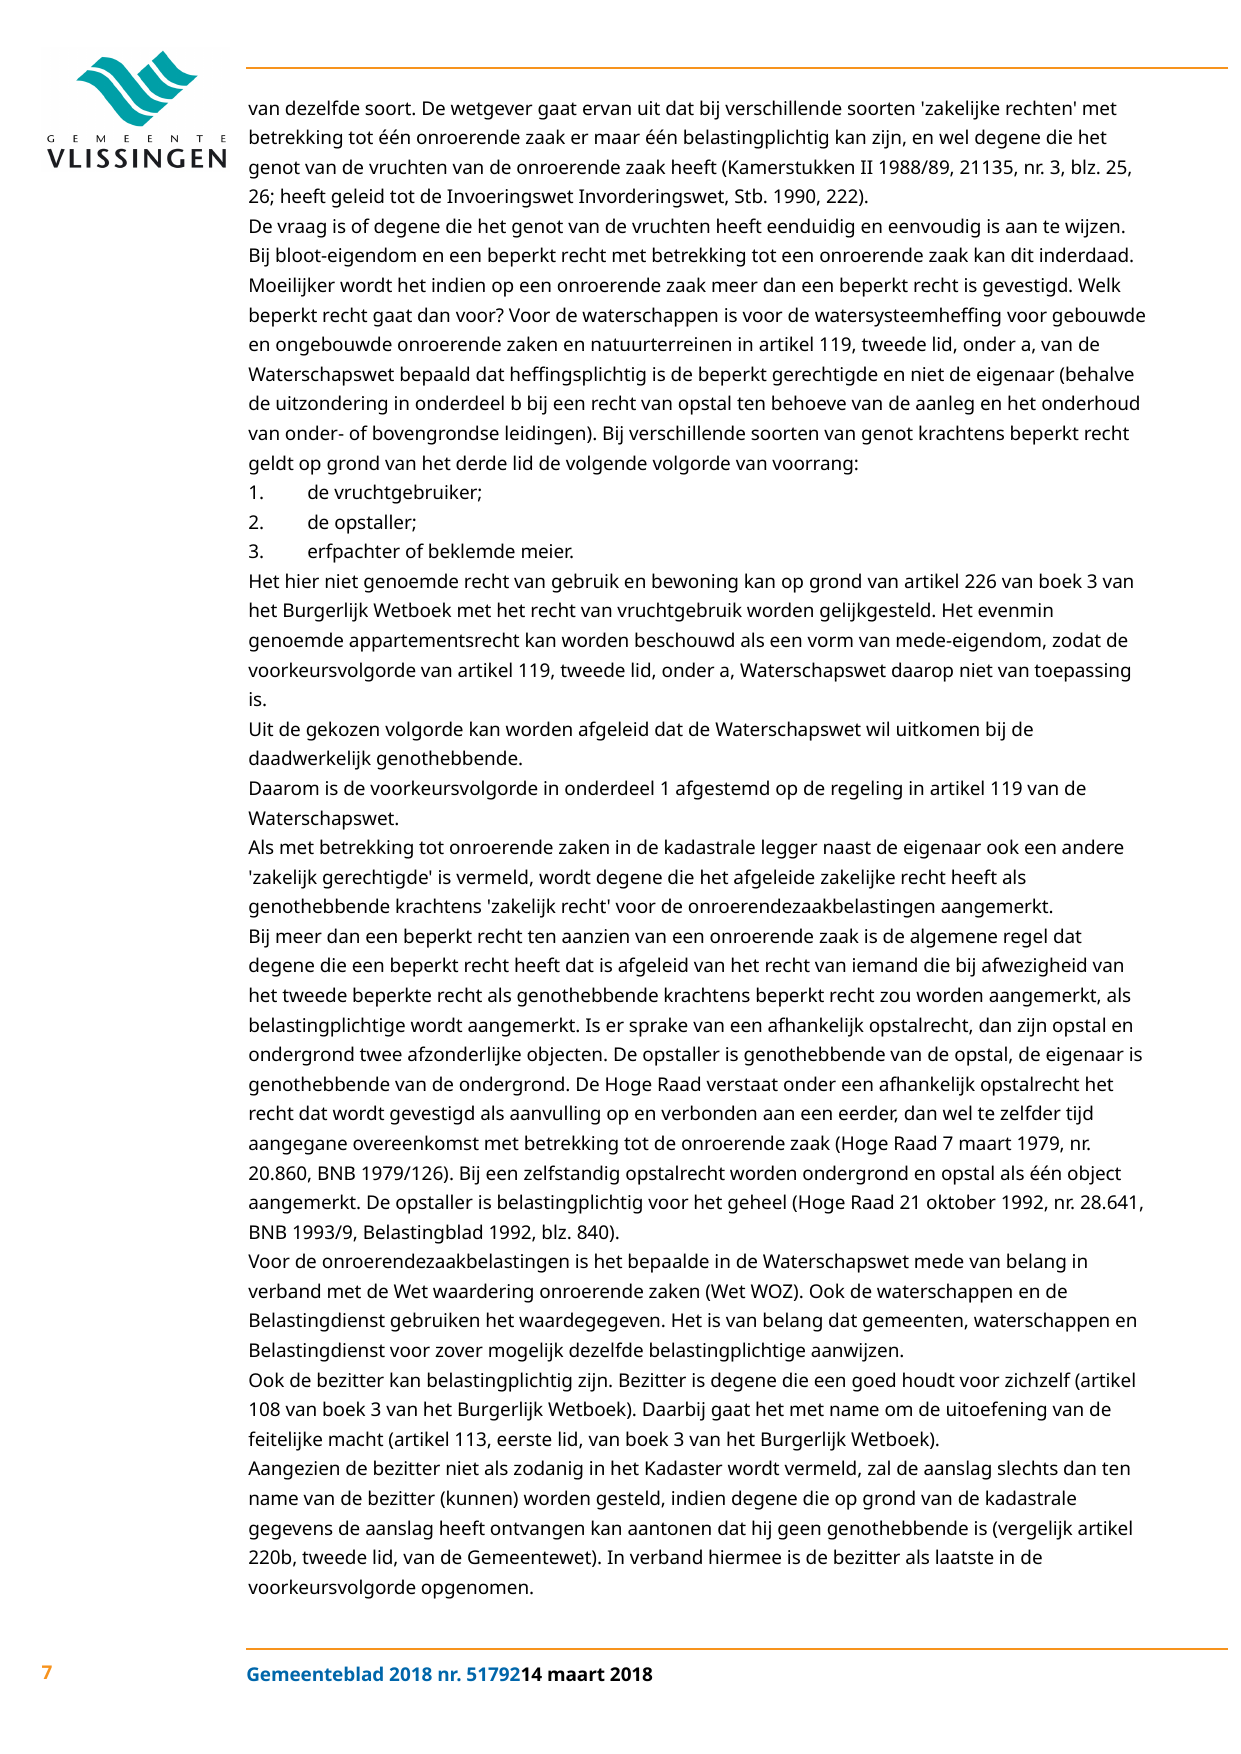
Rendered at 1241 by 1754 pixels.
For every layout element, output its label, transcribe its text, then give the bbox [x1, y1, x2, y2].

text Uit de gekozen volgorde kan worden afgeleid dat de Waterschapswet wil uitkomen bij de daadwerkelijk genothebbende. [248, 716, 1152, 771]
text Als met betrekking tot onroerende zaken in de kadastrale legger naast de eigenaar ook een andere 'zakelijk gerechtigde' is vermeld, wordt degene die het afgeleide zakelijke recht heeft als genothebbende krachtens 'zakelijk recht' voor de onroerendezaakbelastingen aangemerkt. [248, 834, 1152, 919]
list de opstaller; [248, 509, 1152, 535]
text Voor de onroerendezaakbelastingen is het bepaalde in de Waterschapswet mede van belang in verband met de Wet waardering onroerende zaken (Wet WOZ). Ook de waterschappen en de Belastingdienst gebruiken het waardegegeven. Het is van belang dat gemeenten, waterschappen en Belastingdienst voor zover mogelijk dezelfde belastingplichtige aanwijzen. [248, 1248, 1152, 1363]
picture [41, 47, 231, 172]
text Het hier niet genoemde recht van gebruik en bewoning kan op grond van artikel 226 van boek 3 van het Burgerlijk Wetboek met het recht van vruchtgebruik worden gelijkgesteld. Het evenmin genoemde appartementsrecht kan worden beschouwd als een vorm van mede-eigendom, zodat de voorkeursvolgorde van artikel 119, tweede lid, onder a, Waterschapswet daarop niet van toepassing is. [248, 568, 1152, 712]
text Ook de bezitter kan belastingplichtig zijn. Bezitter is degene die een goed houdt voor zichzelf (artikel 108 van boek 3 van het Burgerlijk Wetboek). Daarbij gaat het met name om de uitoefening van de feitelijke macht (artikel 113, eerste lid, van boek 3 van het Burgerlijk Wetboek). [248, 1367, 1152, 1452]
text Bij meer dan een beperkt recht ten aanzien van een onroerende zaak is de algemene regel dat degene die een beperkt recht heeft dat is afgeleid van het recht van iemand die bij afwezigheid van het tweede beperkte recht als genothebbende krachtens beperkt recht zou worden aangemerkt, als belastingplichtige wordt aangemerkt. Is er sprake van een afhankelijk opstalrecht, dan zijn opstal en ondergrond twee afzonderlijke objecten. De opstaller is genothebbende van de opstal, de eigenaar is genothebbende van de ondergrond. De Hoge Raad verstaat onder een afhankelijk opstalrecht het recht dat wordt gevestigd als aanvulling op en verbonden aan een eerder, dan wel te zelfder tijd aangegane overeenkomst met betrekking tot de onroerende zaak (Hoge Raad 7 maart 1979, nr. 20.860, BNB 1979/126). Bij een zelfstandig opstalrecht worden ondergrond en opstal als één object aangemerkt. De opstaller is belastingplichtig voor het geheel (Hoge Raad 21 oktober 1992, nr. 28.641, BNB 1993/9, Belastingblad 1992, blz. 840). [248, 923, 1152, 1245]
text De vraag is of degene die het genot van de vruchten heeft eenduidig en eenvoudig is aan te wijzen. Bij bloot-eigendom en een beperkt recht met betrekking tot een onroerende zaak kan dit inderdaad. Moeilijker wordt het indien op een onroerende zaak meer dan een beperkt recht is gevestigd. Welk beperkt recht gaat dan voor? Voor de waterschappen is voor de watersysteemheffing voor gebouwde en ongebouwde onroerende zaken en natuurterreinen in artikel 119, tweede lid, onder a, van de Waterschapswet bepaald dat heffingsplichtig is de beperkt gerechtigde en niet de eigenaar (behalve de uitzondering in onderdeel b bij een recht van opstal ten behoeve van de aanleg en het onderhoud van onder- of bovengrondse leidingen). Bij verschillende soorten van genot krachtens beperkt recht geldt op grond van het derde lid de volgende volgorde van voorrang: [248, 213, 1152, 476]
text Aangezien de bezitter niet als zodanig in het Kadaster wordt vermeld, zal de aanslag slechts dan ten name van de bezitter (kunnen) worden gesteld, indien degene die op grond van de kadastrale gegevens de aanslag heeft ontvangen kan aantonen dat hij geen genothebbende is (vergelijk artikel 220b, tweede lid, van de Gemeentewet). In verband hiermee is de bezitter als laatste in de voorkeursvolgorde opgenomen. [248, 1456, 1152, 1600]
list de vruchtgebruiker; [248, 479, 1152, 505]
text Daarom is de voorkeursvolgorde in onderdeel 1 afgestemd op de regeling in artikel 119 van de Waterschapswet. [248, 775, 1152, 831]
list erfpachter of beklemde meier. [248, 538, 1152, 564]
text van dezelfde soort. De wetgever gaat ervan uit dat bij verschillende soorten 'zakelijke rechten' met betrekking tot één onroerende zaak er maar één belastingplichtig kan zijn, en wel degene die het genot van de vruchten van de onroerende zaak heeft (Kamerstukken II 1988/89, 21135, nr. 3, blz. 25, 26; heeft geleid tot de Invoeringswet Invorderingswet, Stb. 1990, 222). [248, 95, 1152, 209]
